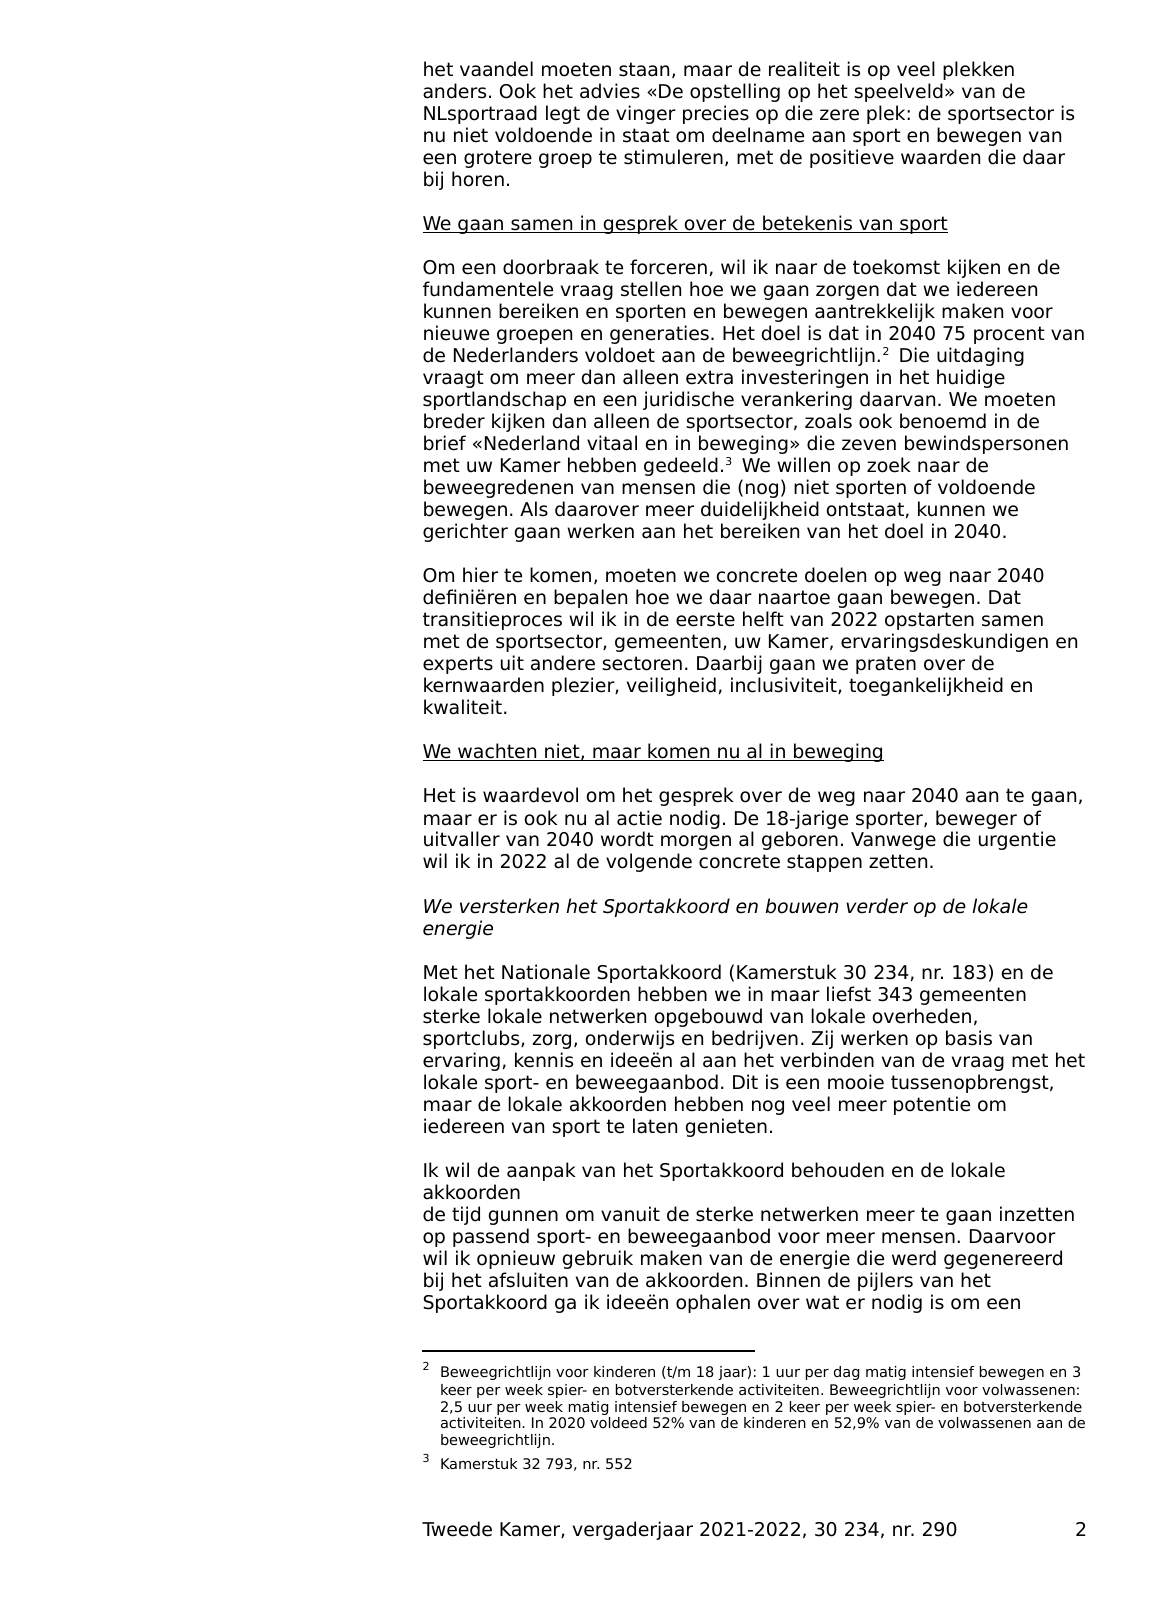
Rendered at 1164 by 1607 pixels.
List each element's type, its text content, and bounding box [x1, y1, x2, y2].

text Met het Nationale Sportakkoord (Kamerstuk 30 234, nr. 183) en de lokale sportakkoorden hebben we in maar liefst 343 gemeenten sterke lokale netwerken opgebouwd van lokale overheden, sportclubs, zorg, onderwijs en bedrijven. Zij werken op basis van ervaring, kennis en ideeën al aan het verbinden van de vraag met het lokale sport- en beweegaanbod. Dit is een mooie tussenopbrengst, maar de lokale akkoorden hebben nog veel meer potentie om iedereen van sport te laten genieten. [422, 962, 1087, 1137]
text Ik wil de aanpak van het Sportakkoord behouden en de lokale akkoorden [422, 1160, 1087, 1204]
text het vaandel moeten staan, maar de realiteit is op veel plekken anders. Ook het advies «De opstelling op het speelveld» van de NLsportraad legt de vinger precies op die zere plek: de sportsector is nu niet voldoende in staat om deelname aan sport en bewegen van een grotere groep te stimuleren, met de positieve waarden die daar bij horen. [422, 59, 1087, 191]
text Om een doorbraak te forceren, wil ik naar de toekomst kijken en de fundamentele vraag stellen hoe we gaan zorgen dat we iedereen kunnen bereiken en sporten en bewegen aantrekkelijk maken voor nieuwe groepen en generaties. Het doel is dat in 2040 75 procent van de Nederlanders voldoet aan de beweegrichtlijn. Die uitdaging vraagt om meer dan alleen extra investeringen in het huidige sportlandschap en een juridische verankering daarvan. We moeten breder kijken dan alleen de sportsector, zoals ook benoemd in de brief «Nederland vitaal en in beweging» die zeven bewindspersonen met uw Kamer hebben gedeeld. We willen op zoek naar de beweegredenen van mensen die (nog) niet sporten of voldoende bewegen. Als daarover meer duidelijkheid ontstaat, kunnen we gerichter gaan werken aan het bereiken van het doel in 2040. [422, 257, 1087, 543]
subtitle We gaan samen in gesprek over de betekenis van sport [422, 213, 1087, 235]
text Het is waardevol om het gesprek over de weg naar 2040 aan te gaan, maar er is ook nu al actie nodig. De 18-jarige sporter, beweger of uitvaller van 2040 wordt morgen al geboren. Vanwege die urgentie wil ik in 2022 al de volgende concrete stappen zetten. [422, 785, 1087, 873]
text de tijd gunnen om vanuit de sterke netwerken meer te gaan inzetten op passend sport- en beweegaanbod voor meer mensen. Daarvoor wil ik opnieuw gebruik maken van de energie die werd gegenereerd bij het afsluiten van de akkoorden. Binnen de pijlers van het Sportakkoord ga ik ideeën ophalen over wat er nodig is om een [422, 1204, 1087, 1313]
text Kamerstuk 32 793, nr. 552 [422, 1452, 1087, 1474]
text Om hier te komen, moeten we concrete doelen op weg naar 2040 definiëren en bepalen hoe we daar naartoe gaan bewegen. Dat transitieproces wil ik in de eerste helft van 2022 opstarten samen met de sportsector, gemeenten, uw Kamer, ervaringsdeskundigen en experts uit andere sectoren. Daarbij gaan we praten over de kernwaarden plezier, veiligheid, inclusiviteit, toegankelijkheid en kwaliteit. [422, 565, 1087, 719]
subtitle We wachten niet, maar komen nu al in beweging [422, 741, 1087, 763]
subtitle We versterken het Sportakkoord en bouwen verder op de lokale energie [422, 896, 1087, 939]
text Beweegrichtlijn voor kinderen (t/m 18 jaar): 1 uur per dag matig intensief bewegen en 3 keer per week spier- en botversterkende activiteiten. Beweegrichtlijn voor volwassenen: 2,5 uur per week matig intensief bewegen en 2 keer per week spier- en botversterkende activiteiten. In 2020 voldeed 52% van de kinderen en 52,9% van de volwassenen aan de beweegrichtlijn. [422, 1360, 1087, 1449]
